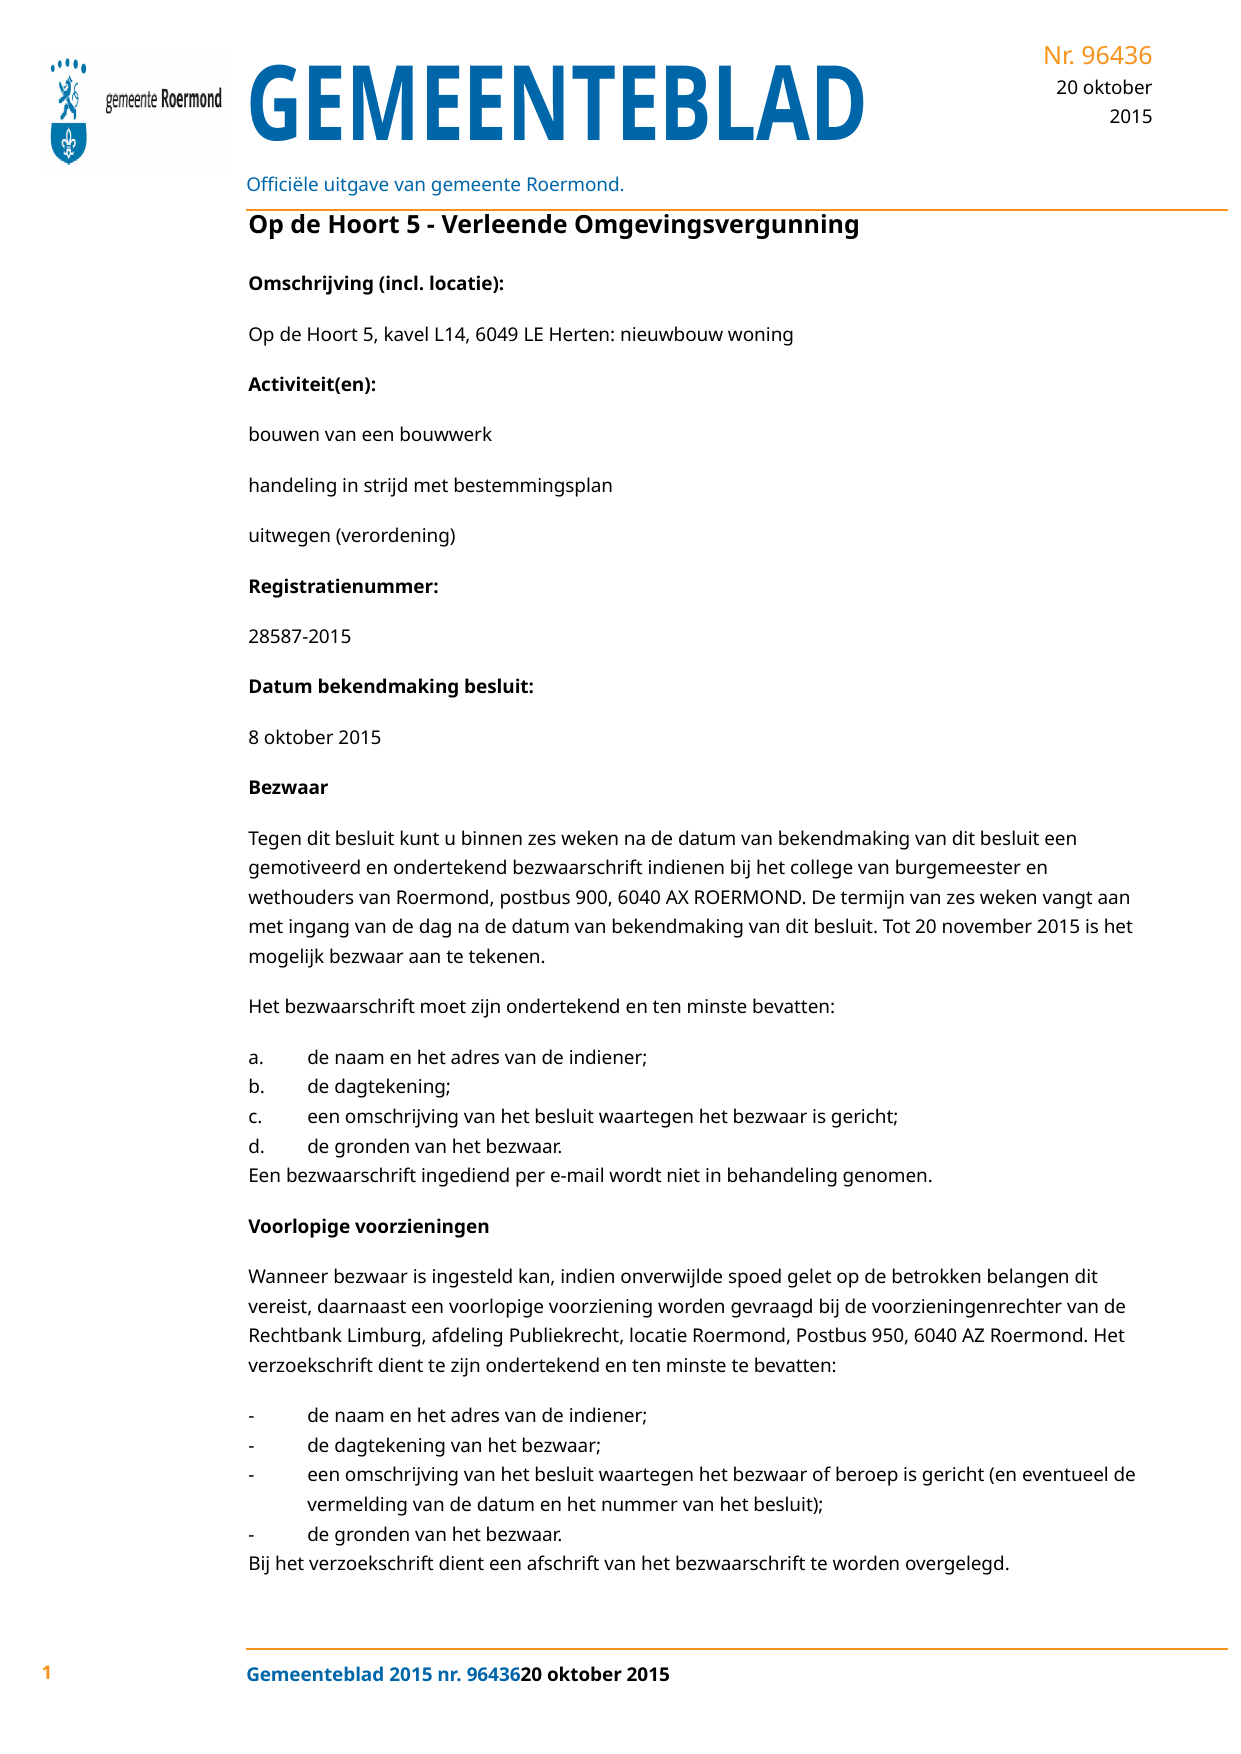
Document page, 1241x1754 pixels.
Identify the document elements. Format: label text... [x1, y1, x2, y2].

text handeling in strijd met bestemmingsplan [248, 472, 1152, 498]
picture [41, 47, 231, 172]
list de dagtekening van het bezwaar; [248, 1432, 1152, 1458]
text Registratienummer: [248, 573, 1152, 598]
text Een bezwaarschrift ingediend per e-mail wordt niet in behandeling genomen. [248, 1162, 1152, 1188]
text Het bezwaarschrift moet zijn ondertekend en ten minste bevatten: [248, 994, 1152, 1019]
text Voorlopige voorzieningen [248, 1213, 1152, 1238]
text Datum bekendmaking besluit: [248, 674, 1152, 699]
text bouwen van een bouwwerk [248, 422, 1152, 447]
text uitwegen (verordening) [248, 522, 1152, 548]
text Op de Hoort 5, kavel L14, 6049 LE Herten: nieuwbouw woning [248, 321, 1152, 346]
list een omschrijving van het besluit waartegen het bezwaar is gericht; [248, 1103, 1152, 1129]
list de gronden van het bezwaar. [248, 1521, 1152, 1546]
list de gronden van het bezwaar. [248, 1133, 1152, 1158]
text Op de Hoort 5 - Verleende Omgevingsvergunning [248, 211, 1152, 241]
list een omschrijving van het besluit waartegen het bezwaar of beroep is gericht (en eventueel de vermelding van de datum en het nummer van het besluit); [248, 1462, 1152, 1517]
text Activiteit(en): [248, 371, 1152, 397]
text 8 oktober 2015 [248, 724, 1152, 750]
list de naam en het adres van de indiener; [248, 1402, 1152, 1428]
text Bij het verzoekschrift dient een afschrift van het bezwaarschrift te worden overgelegd. [248, 1550, 1152, 1576]
text Bezwaar [248, 774, 1152, 800]
text Wanneer bezwaar is ingesteld kan, indien onverwijlde spoed gelet op de betrokken belangen dit vereist, daarnaast een voorlopige voorziening worden gevraagd bij de voorzieningenrechter van de Rechtbank Limburg, afdeling Publiekrecht, locatie Roermond, Postbus 950, 6040 AZ Roermond. Het verzoekschrift dient te zijn ondertekend en ten minste te bevatten: [248, 1263, 1152, 1378]
list de dagtekening; [248, 1074, 1152, 1099]
list de naam en het adres van de indiener; [248, 1044, 1152, 1070]
text 28587-2015 [248, 623, 1152, 649]
text Omschrijving (incl. locatie): [248, 270, 1152, 296]
text Tegen dit besluit kunt u binnen zes weken na de datum van bekendmaking van dit besluit een gemotiveerd en ondertekend bezwaarschrift indienen bij het college van burgemeester en wethouders van Roermond, postbus 900, 6040 AX ROERMOND. De termijn van zes weken vangt aan met ingang van de dag na de datum van bekendmaking van dit besluit. Tot 20 november 2015 is het mogelijk bezwaar aan te tekenen. [248, 825, 1152, 969]
